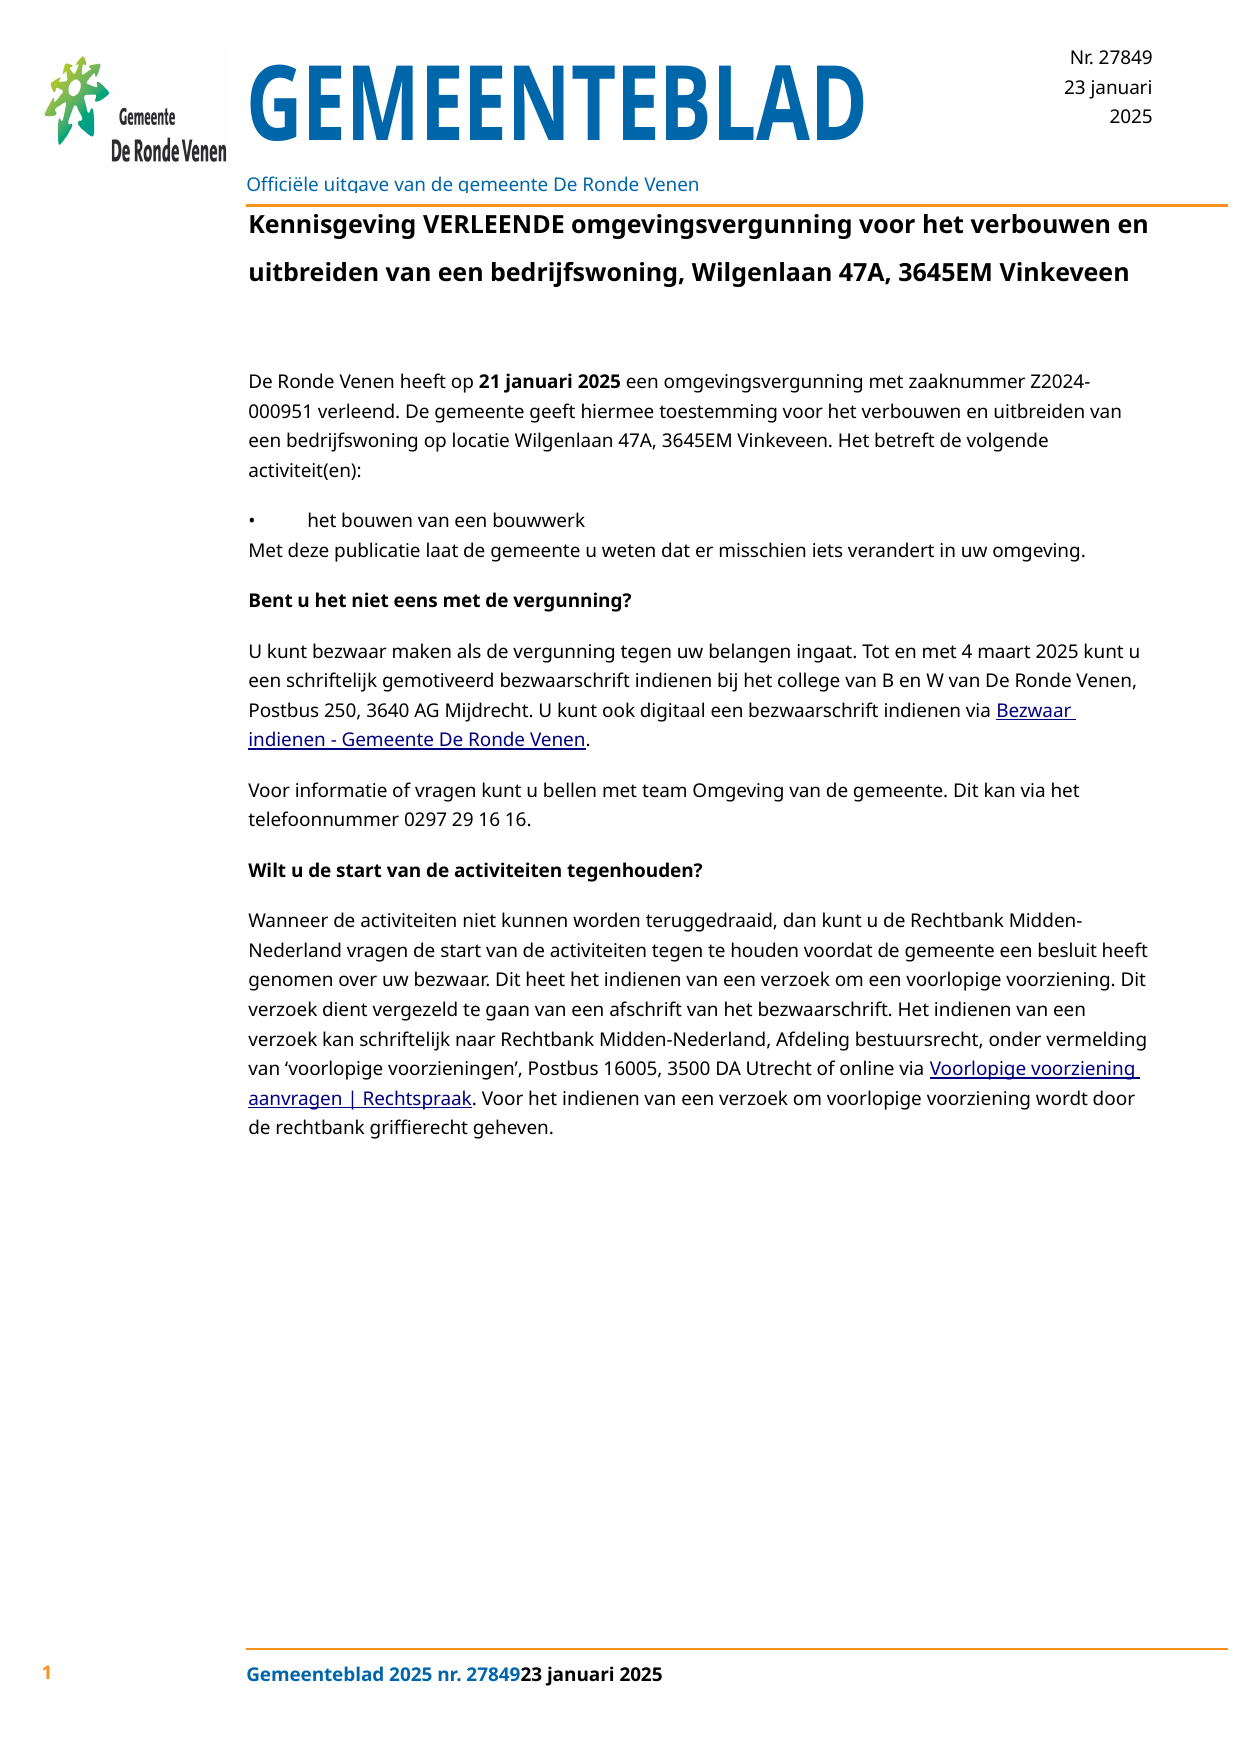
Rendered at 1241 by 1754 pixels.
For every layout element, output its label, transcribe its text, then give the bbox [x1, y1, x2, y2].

list het bouwen van een bouwwerk [248, 507, 1152, 533]
picture [41, 47, 231, 172]
text Kennisgeving VERLEENDE omgevingsvergunning voor het verbouwen en uitbreiden van een bedrijfswoning, Wilgenlaan 47A, 3645EM Vinkeveen [248, 207, 1152, 288]
text Wanneer de activiteiten niet kunnen worden teruggedraaid, dan kunt u de Rechtbank Midden-Nederland vragen de start van de activiteiten tegen te houden voordat de gemeente een besluit heeft genomen over uw bezwaar. Dit heet het indienen van een verzoek om een voorlopige voorziening. Dit verzoek dient vergezeld te gaan van een afschrift van het bezwaarschrift. Het indienen van een verzoek kan schriftelijk naar Rechtbank Midden-Nederland, Afdeling bestuursrecht, onder vermelding van ‘voorlopige voorzieningen’, Postbus 16005, 3500 DA Utrecht of online via Voorlopige voorziening aanvragen | Rechtspraak. Voor het indienen van een verzoek om voorlopige voorziening wordt door de rechtbank griffierecht geheven. [248, 907, 1152, 1140]
text Wilt u de start van de activiteiten tegenhouden? [248, 857, 1152, 883]
text Bent u het niet eens met de vergunning? [248, 587, 1152, 613]
text De Ronde Venen heeft op 21 januari 2025 een omgevingsvergunning met zaaknummer Z2024-000951 verleend. De gemeente geeft hiermee toestemming voor het verbouwen en uitbreiden van een bedrijfswoning op locatie Wilgenlaan 47A, 3645EM Vinkeveen. Het betreft de volgende activiteit(en): [248, 368, 1152, 483]
text Voor informatie of vragen kunt u bellen met team Omgeving van de gemeente. Dit kan via het telefoonnummer 0297 29 16 16. [248, 777, 1152, 832]
text U kunt bezwaar maken als de vergunning tegen uw belangen ingaat. Tot en met 4 maart 2025 kunt u een schriftelijk gemotiveerd bezwaarschrift indienen bij het college van B en W van De Ronde Venen, Postbus 250, 3640 AG Mijdrecht. U kunt ook digitaal een bezwaarschrift indienen via Bezwaar indienen - Gemeente De Ronde Venen. [248, 638, 1152, 752]
text Met deze publicatie laat de gemeente u weten dat er misschien iets verandert in uw omgeving. [248, 537, 1152, 563]
